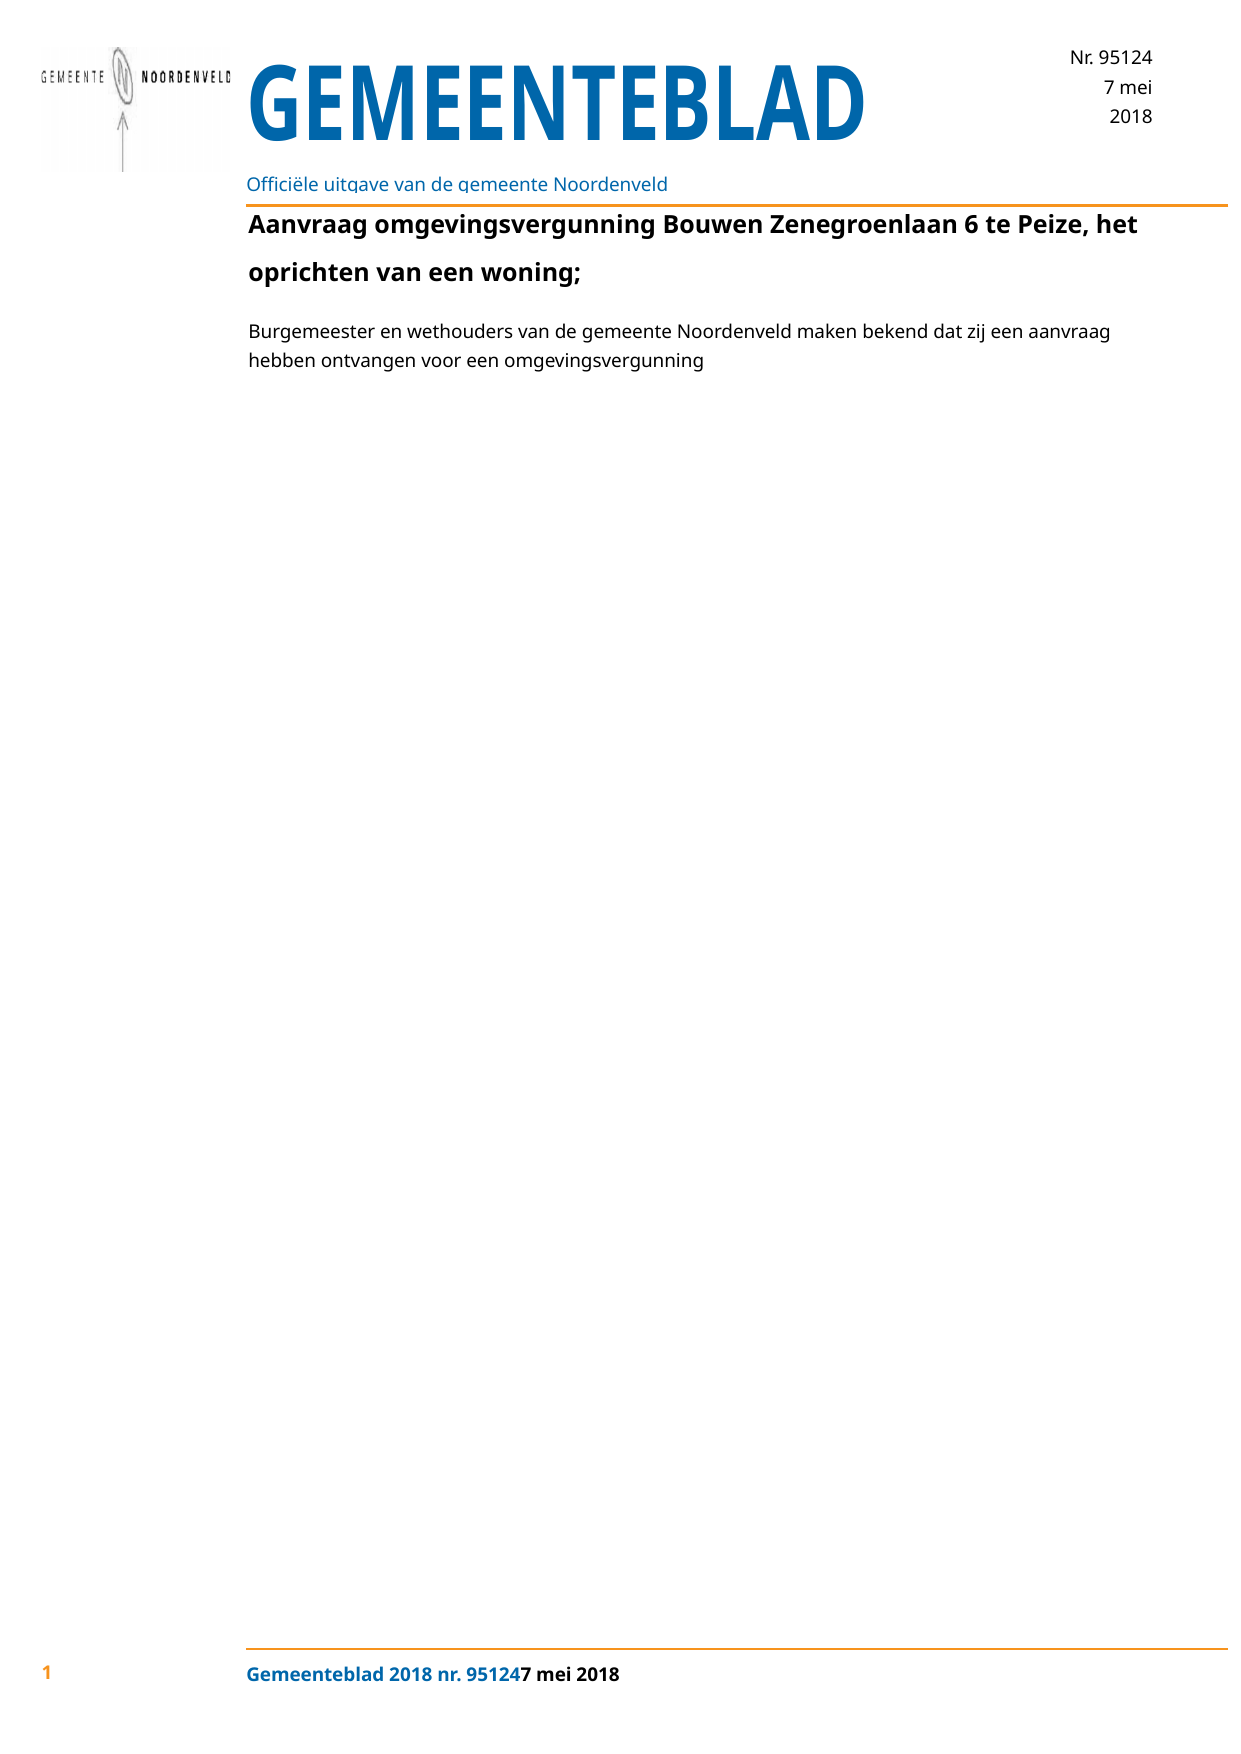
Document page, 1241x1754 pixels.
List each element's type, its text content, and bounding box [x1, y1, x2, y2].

text Burgemeester en wethouders van de gemeente Noordenveld maken bekend dat zij een aanvraag hebben ontvangen voor een omgevingsvergunning [248, 318, 1152, 373]
picture [41, 47, 231, 172]
text Aanvraag omgevingsvergunning Bouwen Zenegroenlaan 6 te Peize, het oprichten van een woning; [248, 207, 1152, 288]
